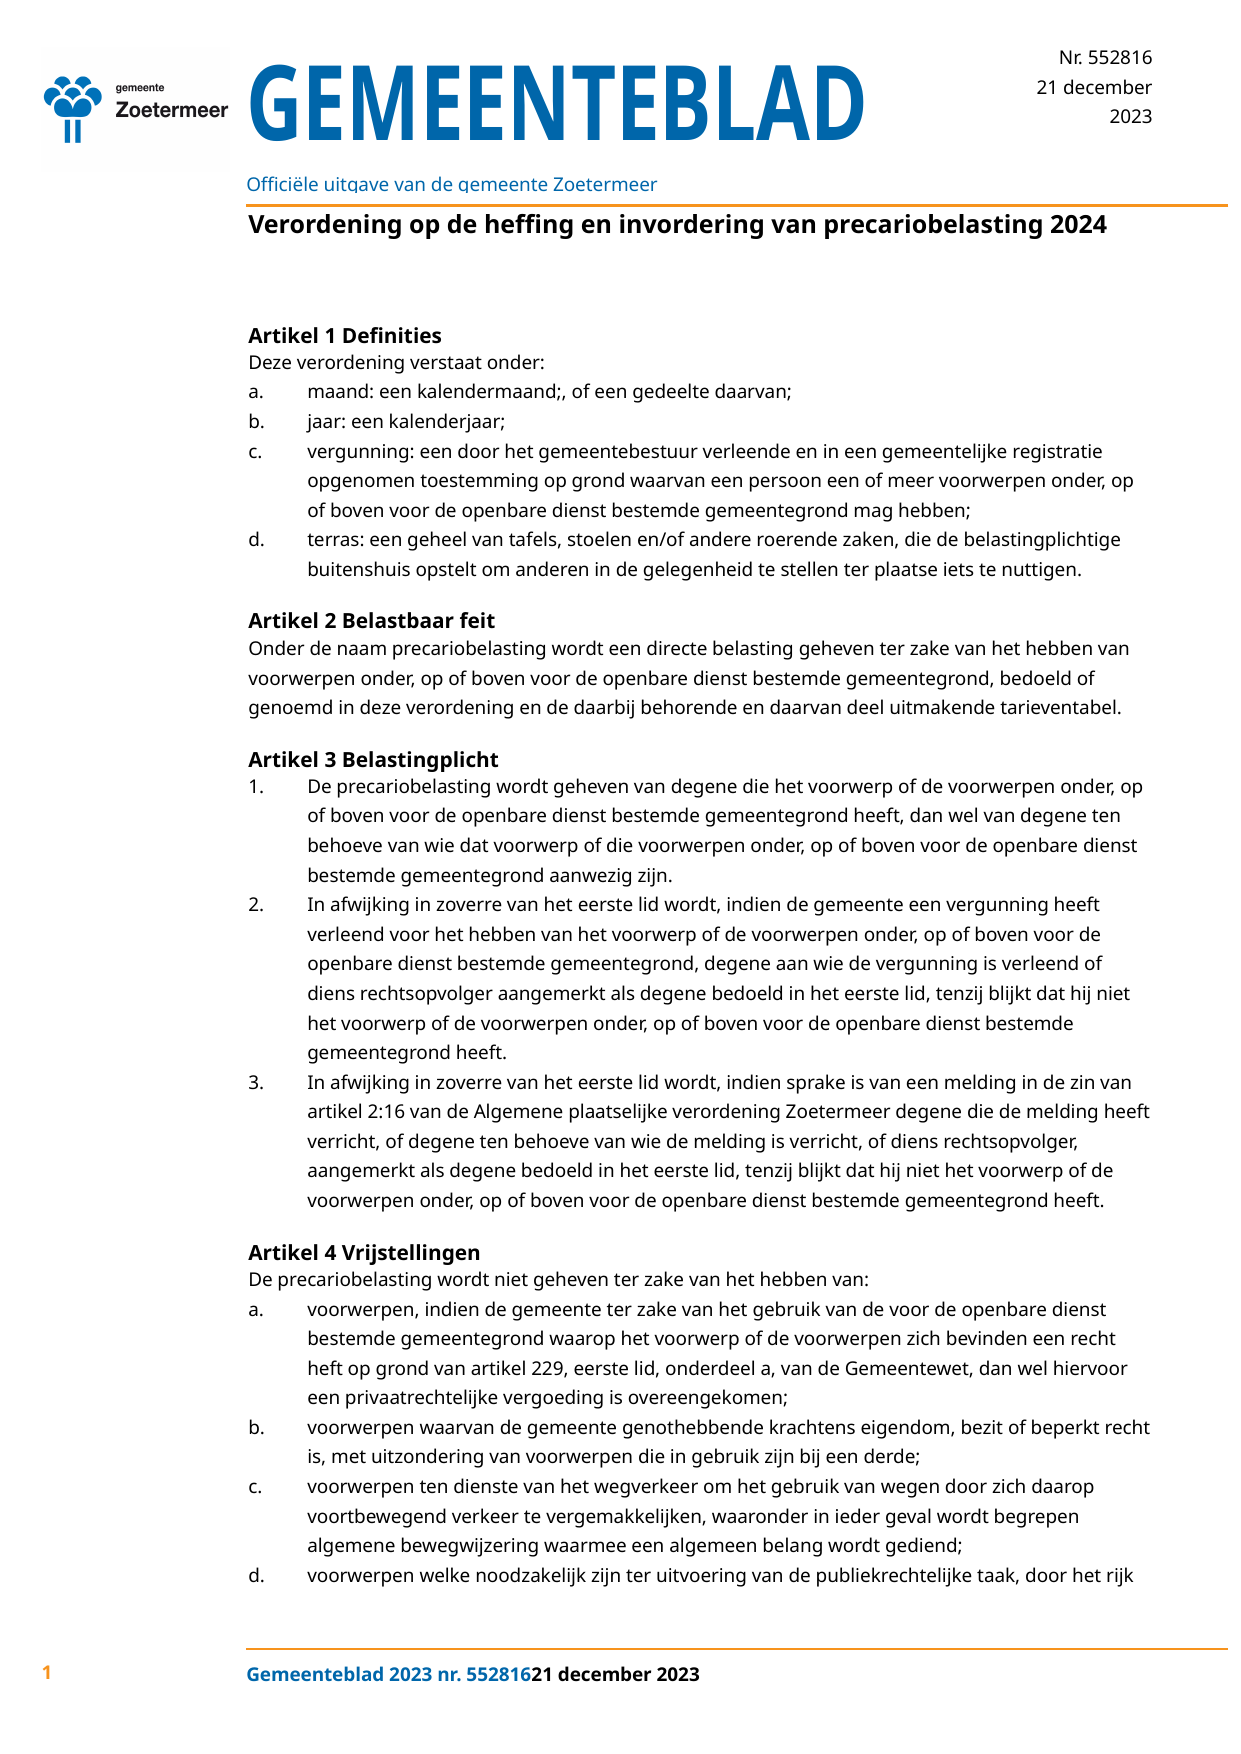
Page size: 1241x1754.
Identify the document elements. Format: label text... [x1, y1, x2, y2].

text Artikel 2 Belastbaar feit [248, 607, 1152, 635]
list voorwerpen, indien de gemeente ter zake van het gebruik van de voor de openbare dienst bestemde gemeentegrond waarop het voorwerp of de voorwerpen zich bevinden een recht heft op grond van artikel 229, eerste lid, onderdeel a, van de Gemeentewet, dan wel hiervoor een privaatrechtelijke vergoeding is overeengekomen; [248, 1296, 1152, 1410]
text Artikel 1 Definities [248, 321, 1152, 349]
text Verordening op de heffing en invordering van precariobelasting 2024 [248, 207, 1152, 241]
text Onder de naam precariobelasting wordt een directe belasting geheven ter zake van het hebben van voorwerpen onder, op of boven voor de openbare dienst bestemde gemeentegrond, bedoeld of genoemd in deze verordening en de daarbij behorende en daarvan deel uitmakende tarieventabel. [248, 635, 1152, 720]
picture [41, 47, 231, 172]
list maand: een kalendermaand;, of een gedeelte daarvan; [248, 379, 1152, 404]
list voorwerpen waarvan de gemeente genothebbende krachtens eigendom, bezit of beperkt recht is, met uitzondering van voorwerpen die in gebruik zijn bij een derde; [248, 1414, 1152, 1469]
list voorwerpen welke noodzakelijk zijn ter uitvoering van de publiekrechtelijke taak, door het rijk [248, 1562, 1152, 1588]
list jaar: een kalenderjaar; [248, 408, 1152, 434]
list voorwerpen ten dienste van het wegverkeer om het gebruik van wegen door zich daarop voortbewegend verkeer te vergemakkelijken, waaronder in ieder geval wordt begrepen algemene bewegwijzering waarmee een algemeen belang wordt gediend; [248, 1473, 1152, 1558]
list In afwijking in zoverre van het eerste lid wordt, indien sprake is van een melding in de zin van artikel 2:16 van de Algemene plaatselijke verordening Zoetermeer degene die de melding heeft verricht, of degene ten behoeve van wie de melding is verricht, of diens rechtsopvolger, aangemerkt als degene bedoeld in het eerste lid, tenzij blijkt dat hij niet het voorwerp of de voorwerpen onder, op of boven voor de openbare dienst bestemde gemeentegrond heeft. [248, 1069, 1152, 1213]
list vergunning: een door het gemeentebestuur verleende en in een gemeentelijke registratie opgenomen toestemming op grond waarvan een persoon een of meer voorwerpen onder, op of boven voor de openbare dienst bestemde gemeentegrond mag hebben; [248, 438, 1152, 523]
text Artikel 3 Belastingplicht [248, 745, 1152, 773]
list terras: een geheel van tafels, stoelen en/of andere roerende zaken, die de belastingplichtige buitenshuis opstelt om anderen in de gelegenheid te stellen ter plaatse iets te nuttigen. [248, 527, 1152, 582]
text Deze verordening verstaat onder: [248, 349, 1152, 375]
text Artikel 4 Vrijstellingen [248, 1238, 1152, 1266]
text De precariobelasting wordt niet geheven ter zake van het hebben van: [248, 1266, 1152, 1292]
list In afwijking in zoverre van het eerste lid wordt, indien de gemeente een vergunning heeft verleend voor het hebben van het voorwerp of de voorwerpen onder, op of boven voor de openbare dienst bestemde gemeentegrond, degene aan wie de vergunning is verleend of diens rechtsopvolger aangemerkt als degene bedoeld in het eerste lid, tenzij blijkt dat hij niet het voorwerp of de voorwerpen onder, op of boven voor de openbare dienst bestemde gemeentegrond heeft. [248, 891, 1152, 1065]
list De precariobelasting wordt geheven van degene die het voorwerp of de voorwerpen onder, op of boven voor de openbare dienst bestemde gemeentegrond heeft, dan wel van degene ten behoeve van wie dat voorwerp of die voorwerpen onder, op of boven voor de openbare dienst bestemde gemeentegrond aanwezig zijn. [248, 773, 1152, 888]
